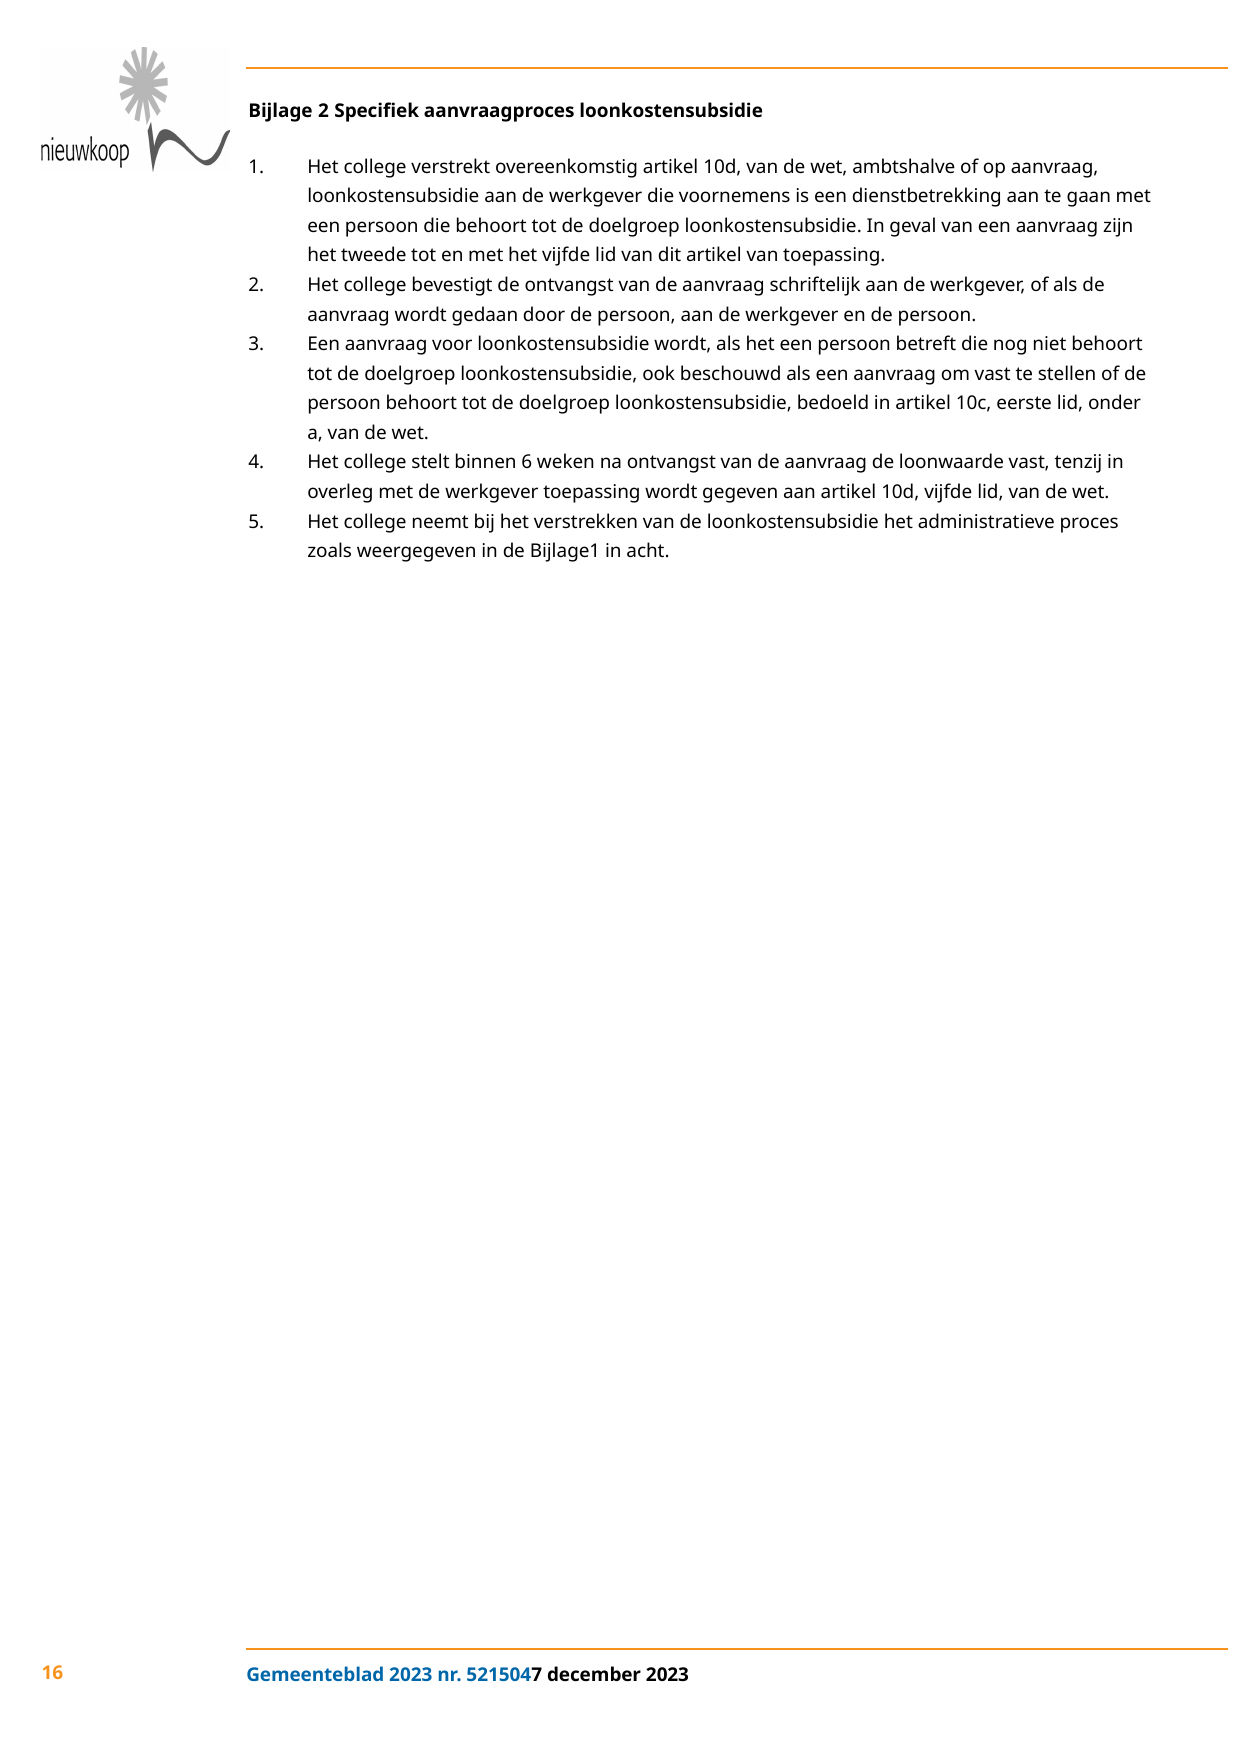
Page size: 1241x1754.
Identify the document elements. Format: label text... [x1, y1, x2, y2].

list Het college bevestigt de ontvangst van de aanvraag schriftelijk aan de werkgever, of als de aanvraag wordt gedaan door de persoon, aan de werkgever en de persoon. [248, 271, 1152, 327]
list Een aanvraag voor loonkostensubsidie wordt, als het een persoon betreft die nog niet behoort tot de doelgroep loonkostensubsidie, ook beschouwd als een aanvraag om vast te stellen of de persoon behoort tot de doelgroep loonkostensubsidie, bedoeld in artikel 10c, eerste lid, onder a, van de wet. [248, 330, 1152, 445]
text Bijlage 2 Specifiek aanvraagproces loonkostensubsidie [248, 95, 1152, 123]
list Het college neemt bij het verstrekken van de loonkostensubsidie het administratieve proces zoals weergegeven in de Bijlage1 in acht. [248, 508, 1152, 563]
picture [41, 47, 231, 172]
list Het college stelt binnen 6 weken na ontvangst van de aanvraag de loonwaarde vast, tenzij in overleg met de werkgever toepassing wordt gegeven aan artikel 10d, vijfde lid, van de wet. [248, 449, 1152, 504]
list Het college verstrekt overeenkomstig artikel 10d, van de wet, ambtshalve of op aanvraag, loonkostensubsidie aan de werkgever die voornemens is een dienstbetrekking aan te gaan met een persoon die behoort tot de doelgroep loonkostensubsidie. In geval van een aanvraag zijn het tweede tot en met het vijfde lid van dit artikel van toepassing. [248, 153, 1152, 267]
